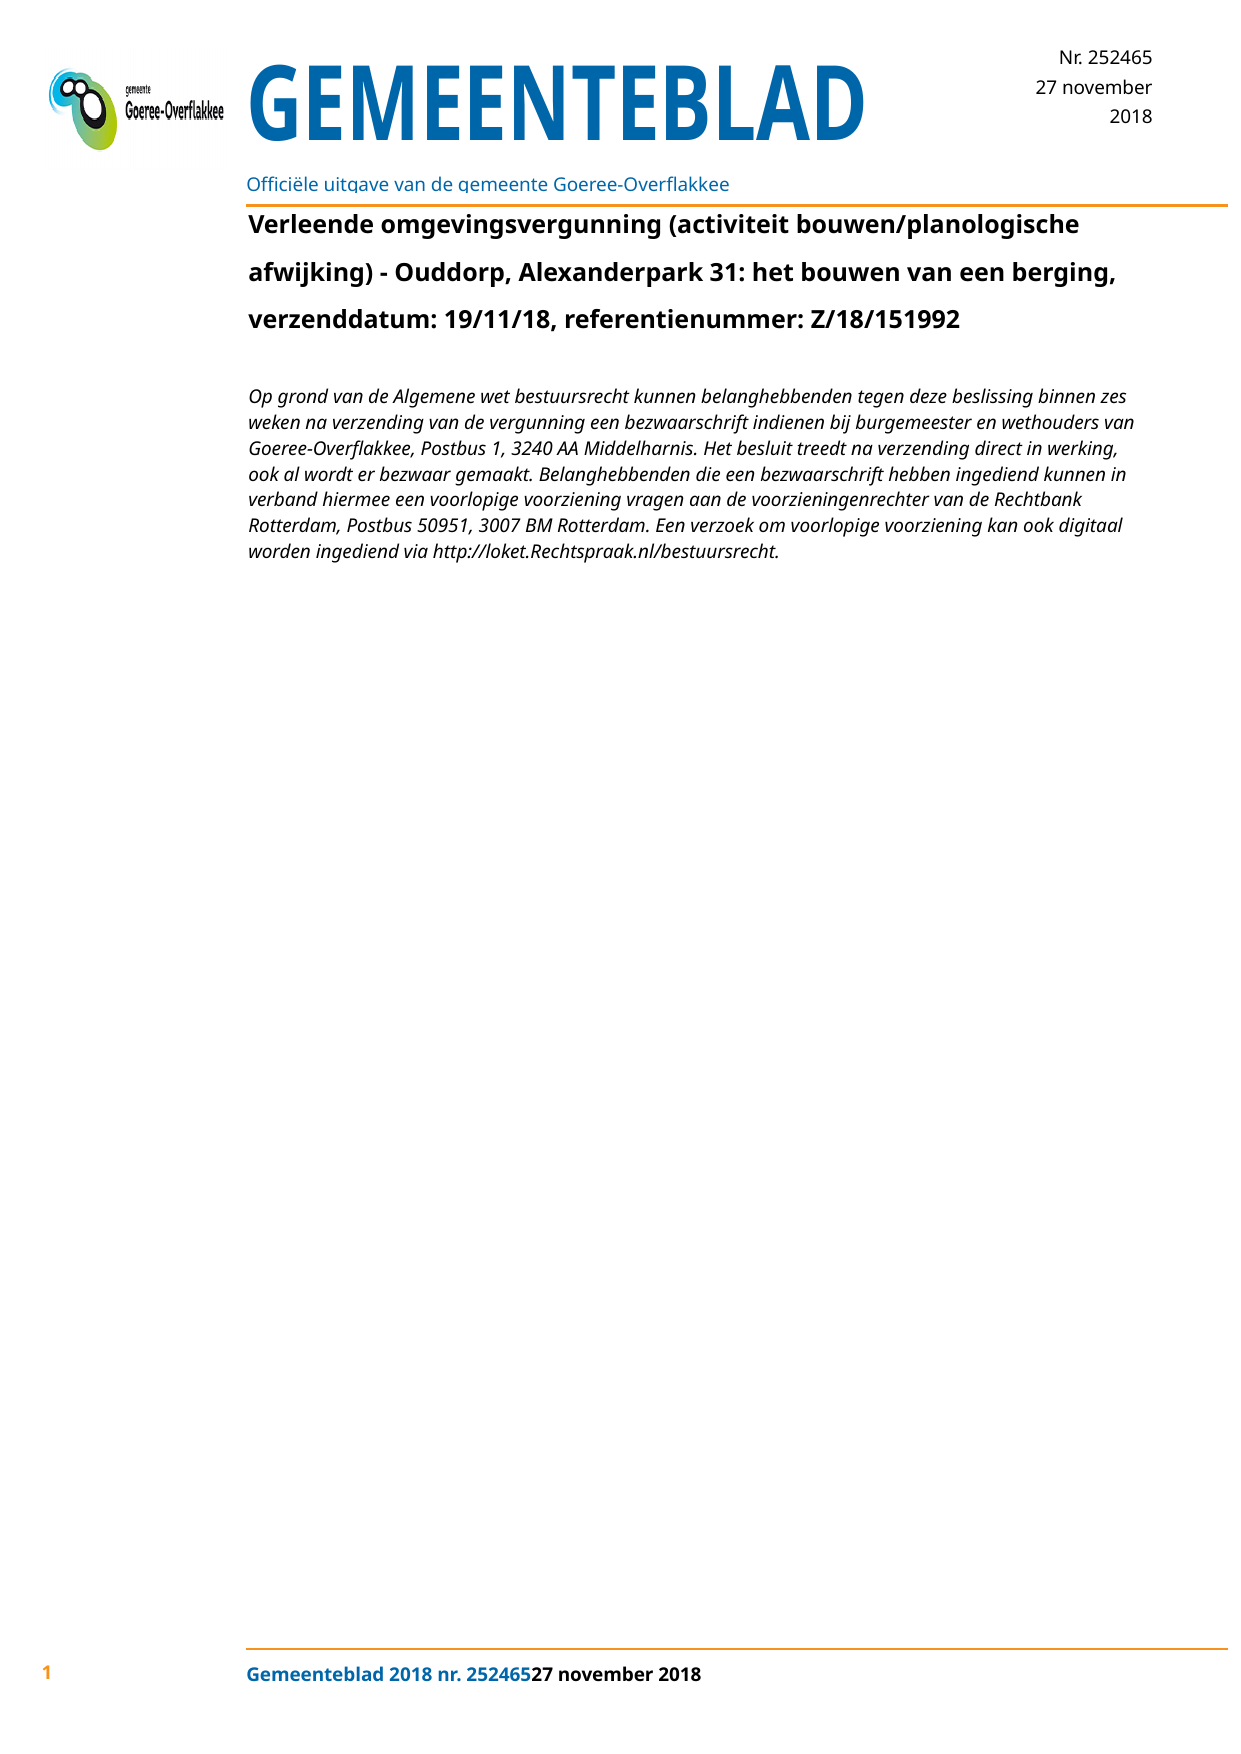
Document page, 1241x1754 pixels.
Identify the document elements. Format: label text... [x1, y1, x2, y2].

text Op grond van de Algemene wet bestuursrecht kunnen belanghebbenden tegen deze beslissing binnen zes weken na verzending van de vergunning een bezwaarschrift indienen bij burgemeester en wethouders van Goeree-Overflakkee, Postbus 1, 3240 AA Middelharnis. Het besluit treedt na verzending direct in werking, ook al wordt er bezwaar gemaakt. Belanghebbenden die een bezwaarschrift hebben ingediend kunnen in verband hiermee een voorlopige voorziening vragen aan de voorzieningenrechter van de Rechtbank Rotterdam, Postbus 50951, 3007 BM Rotterdam. Een verzoek om voorlopige voorziening kan ook digitaal worden ingediend via http://loket.Rechtspraak.nl/bestuursrecht. [248, 384, 1152, 564]
picture [41, 47, 231, 172]
text Verleende omgevingsvergunning (activiteit bouwen/planologische afwijking) - Ouddorp, Alexanderpark 31: het bouwen van een berging, verzenddatum: 19/11/18, referentienummer: Z/18/151992 [248, 207, 1152, 336]
